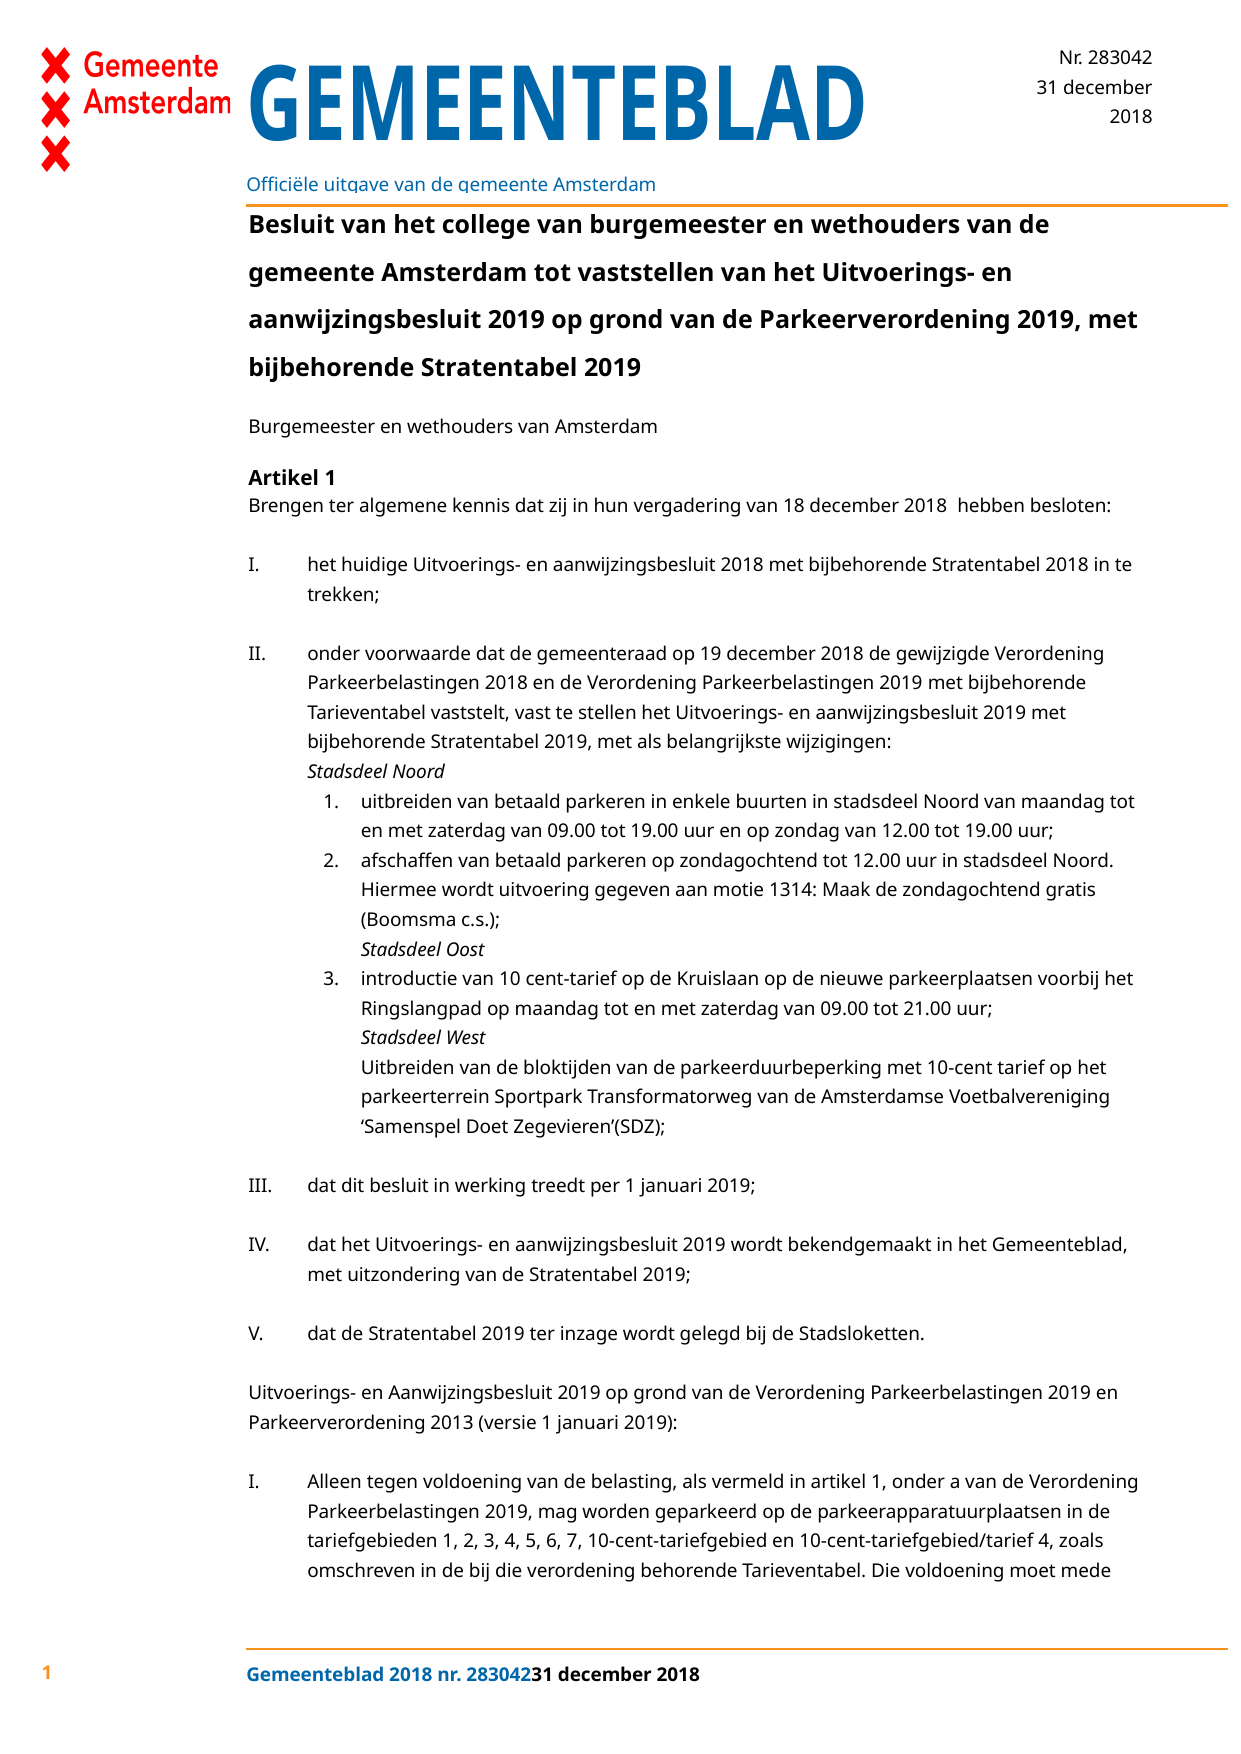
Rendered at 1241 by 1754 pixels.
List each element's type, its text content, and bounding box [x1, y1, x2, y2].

picture [41, 47, 231, 172]
list afschaffen van betaald parkeren op zondagochtend tot 12.00 uur in stadsdeel Noord. Hiermee wordt uitvoering gegeven aan motie 1314: Maak de zondagochtend gratis (Boomsma c.s.); [323, 847, 1152, 932]
text Besluit van het college van burgemeester en wethouders van de gemeente Amsterdam tot vaststellen van het Uitvoerings- en aanwijzingsbesluit 2019 op grond van de Parkeerverordening 2019, met bijbehorende Stratentabel 2019 [248, 207, 1152, 384]
list dat de Stratentabel 2019 ter inzage wordt gelegd bij de Stadsloketten. [248, 1320, 1152, 1346]
list het huidige Uitvoerings- en aanwijzingsbesluit 2018 met bijbehorende Stratentabel 2018 in te trekken; [248, 551, 1152, 606]
list dat het Uitvoerings- en aanwijzingsbesluit 2019 wordt bekendgemaakt in het Gemeenteblad, met uitzondering van de Stratentabel 2019; [248, 1232, 1152, 1287]
list Stadsdeel Noord [248, 758, 1152, 784]
list onder voorwaarde dat de gemeenteraad op 19 december 2018 de gewijzigde Verordening Parkeerbelastingen 2018 en de Verordening Parkeerbelastingen 2019 met bijbehorende Tarieventabel vaststelt, vast te stellen het Uitvoerings- en aanwijzingsbesluit 2019 met bijbehorende Stratentabel 2019, met als belangrijkste wijzigingen: [248, 640, 1152, 754]
list dat dit besluit in werking treedt per 1 januari 2019; [248, 1172, 1152, 1198]
list Uitbreiden van de bloktijden van de parkeerduurbeperking met 10-cent tarief op het parkeerterrein Sportpark Transformatorweg van de Amsterdamse Voetbalvereniging ‘Samenspel Doet Zegevieren’(SDZ); [323, 1054, 1152, 1139]
list Stadsdeel West [323, 1024, 1152, 1050]
text Burgemeester en wethouders van Amsterdam [248, 413, 1152, 439]
list uitbreiden van betaald parkeren in enkele buurten in stadsdeel Noord van maandag tot en met zaterdag van 09.00 tot 19.00 uur en op zondag van 12.00 tot 19.00 uur; [323, 788, 1152, 843]
list Stadsdeel Oost [323, 936, 1152, 961]
text Brengen ter algemene kennis dat zij in hun vergadering van 18 december 2018 hebben besloten: [248, 492, 1152, 518]
list Alleen tegen voldoening van de belasting, als vermeld in artikel 1, onder a van de Verordening Parkeerbelastingen 2019, mag worden geparkeerd op de parkeerapparatuurplaatsen in de tariefgebieden 1, 2, 3, 4, 5, 6, 7, 10-cent-tariefgebied en 10-cent-tariefgebied/tarief 4, zoals omschreven in de bij die verordening behorende Tarieventabel. Die voldoening moet mede [248, 1468, 1152, 1583]
list introductie van 10 cent-tarief op de Kruislaan op de nieuwe parkeerplaatsen voorbij het Ringslangpad op maandag tot en met zaterdag van 09.00 tot 21.00 uur; [323, 965, 1152, 1021]
text Artikel 1 [248, 463, 1152, 492]
text Uitvoerings- en Aanwijzingsbesluit 2019 op grond van de Verordening Parkeerbelastingen 2019 en Parkeerverordening 2013 (versie 1 januari 2019): [248, 1379, 1152, 1435]
